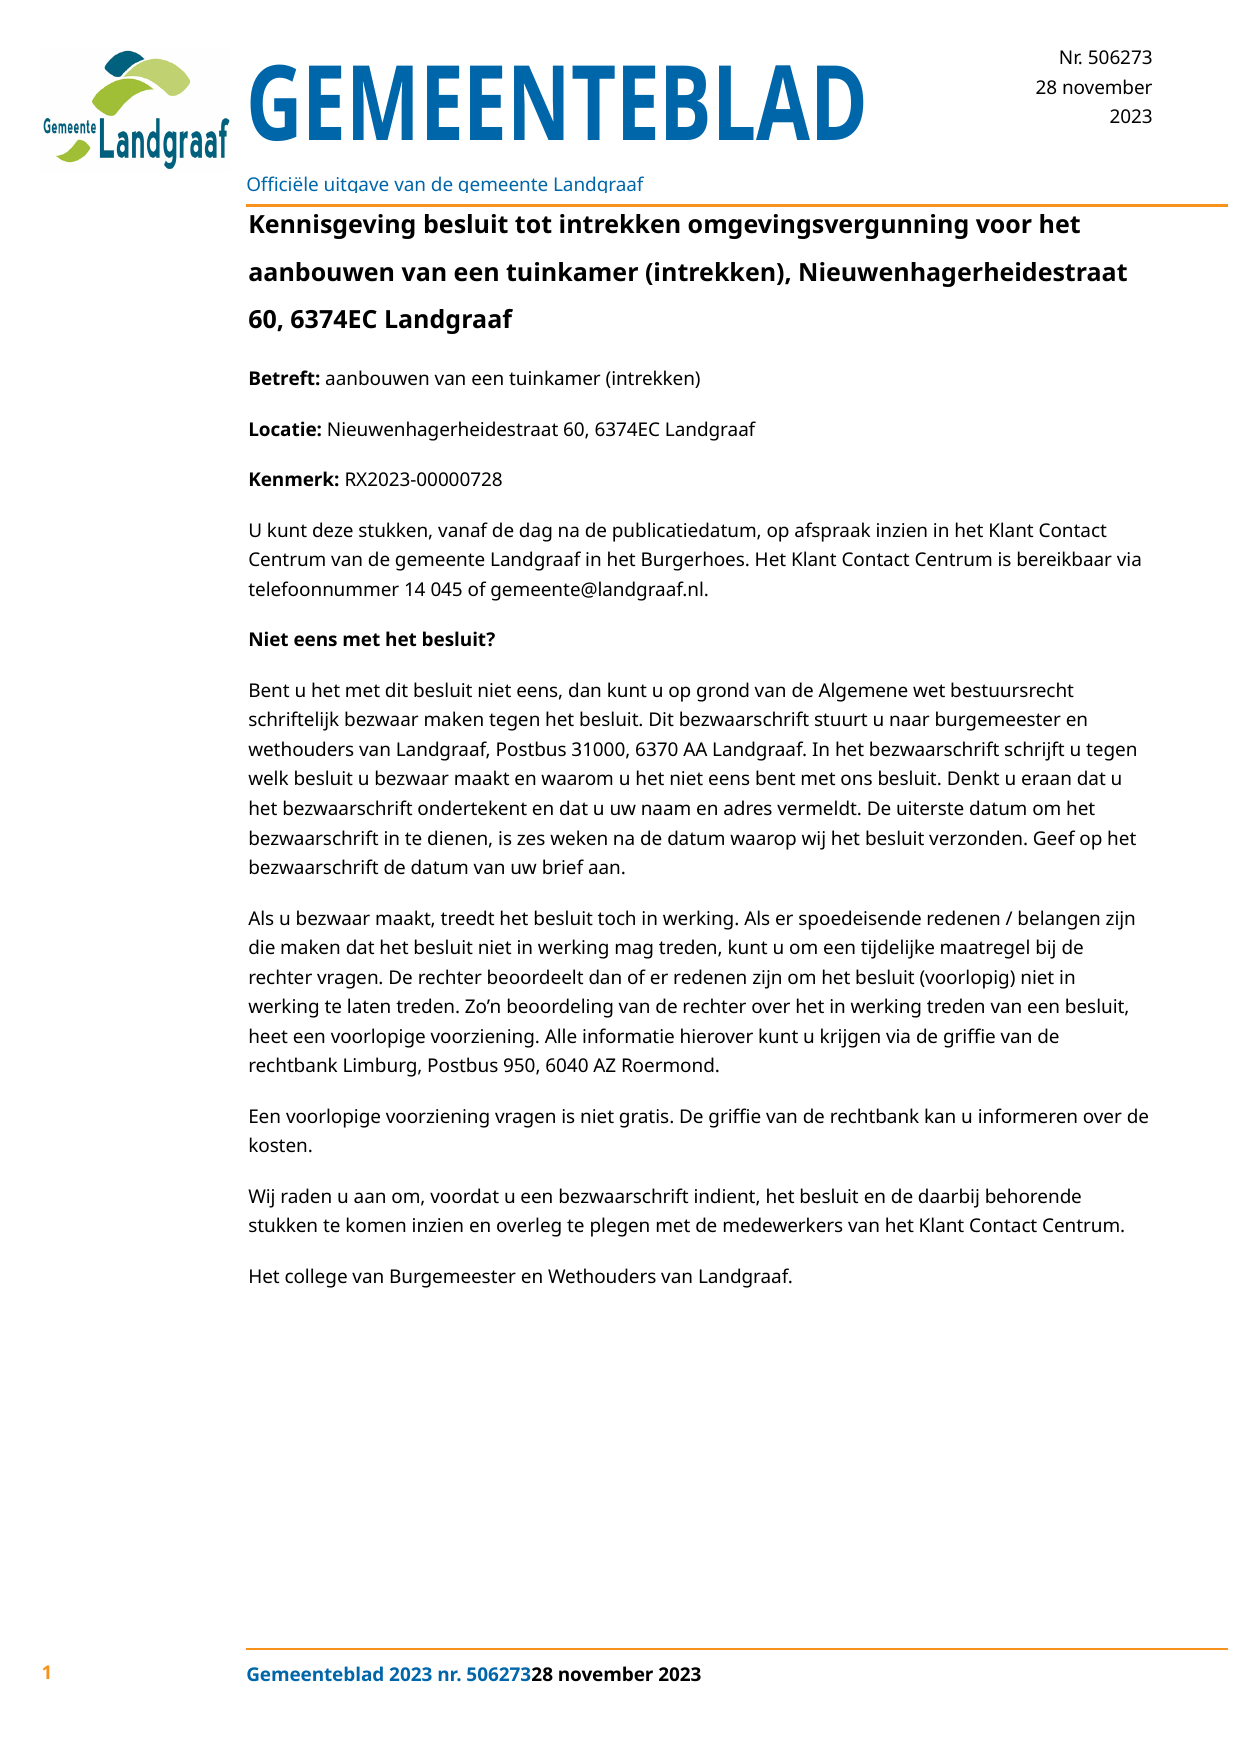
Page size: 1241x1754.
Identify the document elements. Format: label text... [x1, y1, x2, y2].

text Kenmerk: RX2023-00000728 [248, 466, 1152, 492]
text Bent u het met dit besluit niet eens, dan kunt u op grond van de Algemene wet bestuursrecht schriftelijk bezwaar maken tegen het besluit. Dit bezwaarschrift stuurt u naar burgemeester en wethouders van Landgraaf, Postbus 31000, 6370 AA Landgraaf. In het bezwaarschrift schrijft u tegen welk besluit u bezwaar maakt en waarom u het niet eens bent met ons besluit. Denkt u eraan dat u het bezwaarschrift ondertekent en dat u uw naam en adres vermeldt. De uiterste datum om het bezwaarschrift in te dienen, is zes weken na de datum waarop wij het besluit verzonden. Geef op het bezwaarschrift de datum van uw brief aan. [248, 677, 1152, 880]
text Een voorlopige voorziening vragen is niet gratis. De griffie van de rechtbank kan u informeren over de kosten. [248, 1103, 1152, 1158]
text U kunt deze stukken, vanaf de dag na de publicatiedatum, op afspraak inzien in het Klant Contact Centrum van de gemeente Landgraaf in het Burgerhoes. Het Klant Contact Centrum is bereikbaar via telefoonnummer 14 045 of gemeente@landgraaf.nl. [248, 517, 1152, 602]
text Niet eens met het besluit? [248, 626, 1152, 652]
text Het college van Burgemeester en Wethouders van Landgraaf. [248, 1263, 1152, 1289]
text Locatie: Nieuwenhagerheidestraat 60, 6374EC Landgraaf [248, 416, 1152, 442]
picture [41, 47, 231, 172]
text Wij raden u aan om, voordat u een bezwaarschrift indient, het besluit en de daarbij behorende stukken te komen inzien en overleg te plegen met de medewerkers van het Klant Contact Centrum. [248, 1183, 1152, 1238]
text Betreft: aanbouwen van een tuinkamer (intrekken) [248, 366, 1152, 391]
text Als u bezwaar maakt, treedt het besluit toch in werking. Als er spoedeisende redenen / belangen zijn die maken dat het besluit niet in werking mag treden, kunt u om een tijdelijke maatregel bij de rechter vragen. De rechter beoordeelt dan of er redenen zijn om het besluit (voorlopig) niet in werking te laten treden. Zo’n beoordeling van de rechter over het in werking treden van een besluit, heet een voorlopige voorziening. Alle informatie hierover kunt u krijgen via de griffie van de rechtbank Limburg, Postbus 950, 6040 AZ Roermond. [248, 905, 1152, 1078]
text Kennisgeving besluit tot intrekken omgevingsvergunning voor het aanbouwen van een tuinkamer (intrekken), Nieuwenhagerheidestraat 60, 6374EC Landgraaf [248, 207, 1152, 336]
